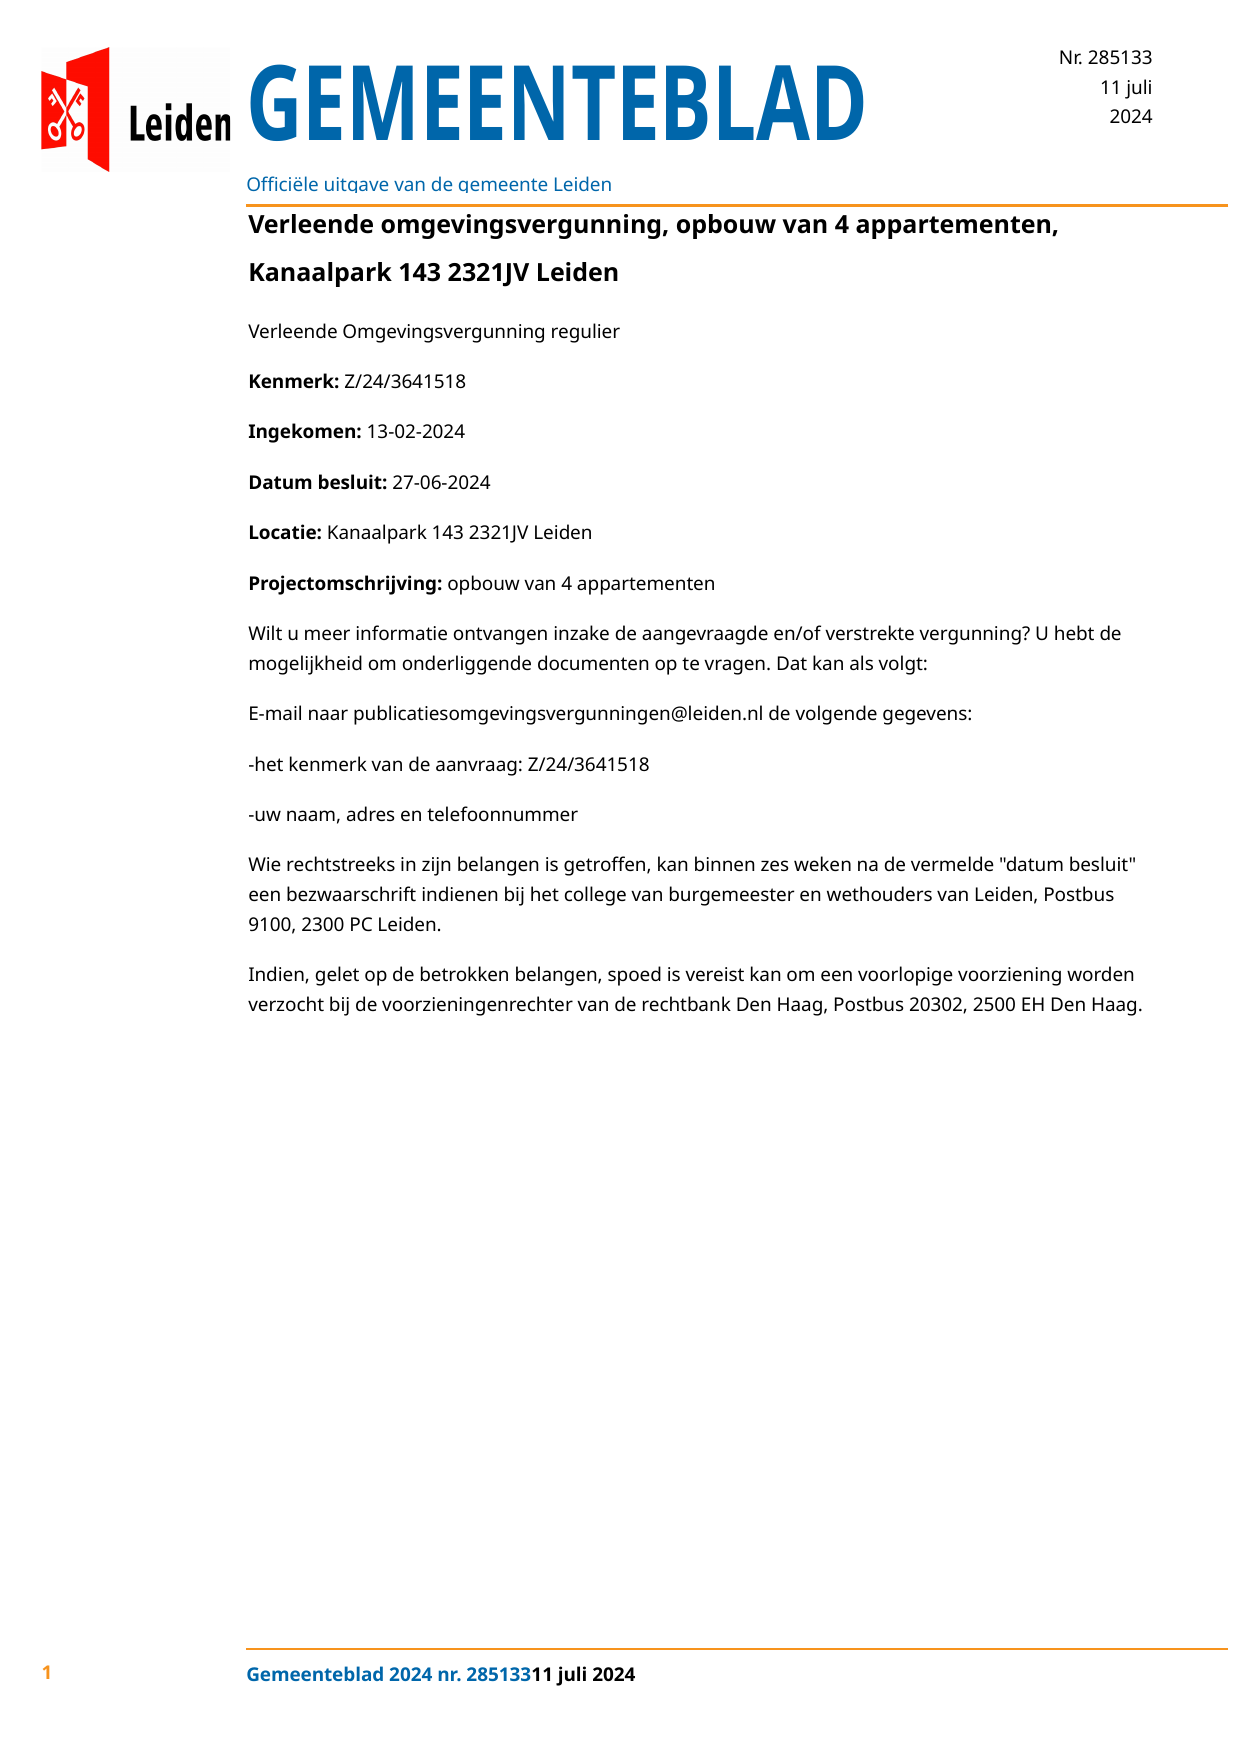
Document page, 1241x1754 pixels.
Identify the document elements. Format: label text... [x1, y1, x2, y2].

text -uw naam, adres en telefoonnummer [248, 801, 1152, 827]
text Indien, gelet op de betrokken belangen, spoed is vereist kan om een voorlopige voorziening worden verzocht bij de voorzieningenrechter van de rechtbank Den Haag, Postbus 20302, 2500 EH Den Haag. [248, 961, 1152, 1017]
text -het kenmerk van de aanvraag: Z/24/3641518 [248, 751, 1152, 777]
text Wie rechtstreeks in zijn belangen is getroffen, kan binnen zes weken na de vermelde "datum besluit" een bezwaarschrift indienen bij het college van burgemeester en wethouders van Leiden, Postbus 9100, 2300 PC Leiden. [248, 852, 1152, 937]
text Locatie: Kanaalpark 143 2321JV Leiden [248, 519, 1152, 545]
text Ingekomen: 13-02-2024 [248, 419, 1152, 444]
text E-mail naar publicatiesomgevingsvergunningen@leiden.nl de volgende gegevens: [248, 700, 1152, 726]
text Projectomschrijving: opbouw van 4 appartementen [248, 570, 1152, 596]
text Verleende Omgevingsvergunning regulier [248, 318, 1152, 344]
text Wilt u meer informatie ontvangen inzake de aangevraagde en/of verstrekte vergunning? U hebt de mogelijkheid om onderliggende documenten op te vragen. Dat kan als volgt: [248, 620, 1152, 676]
text Kenmerk: Z/24/3641518 [248, 368, 1152, 394]
text Verleende omgevingsvergunning, opbouw van 4 appartementen, Kanaalpark 143 2321JV Leiden [248, 207, 1152, 288]
picture [41, 47, 231, 172]
text Datum besluit: 27-06-2024 [248, 469, 1152, 495]
